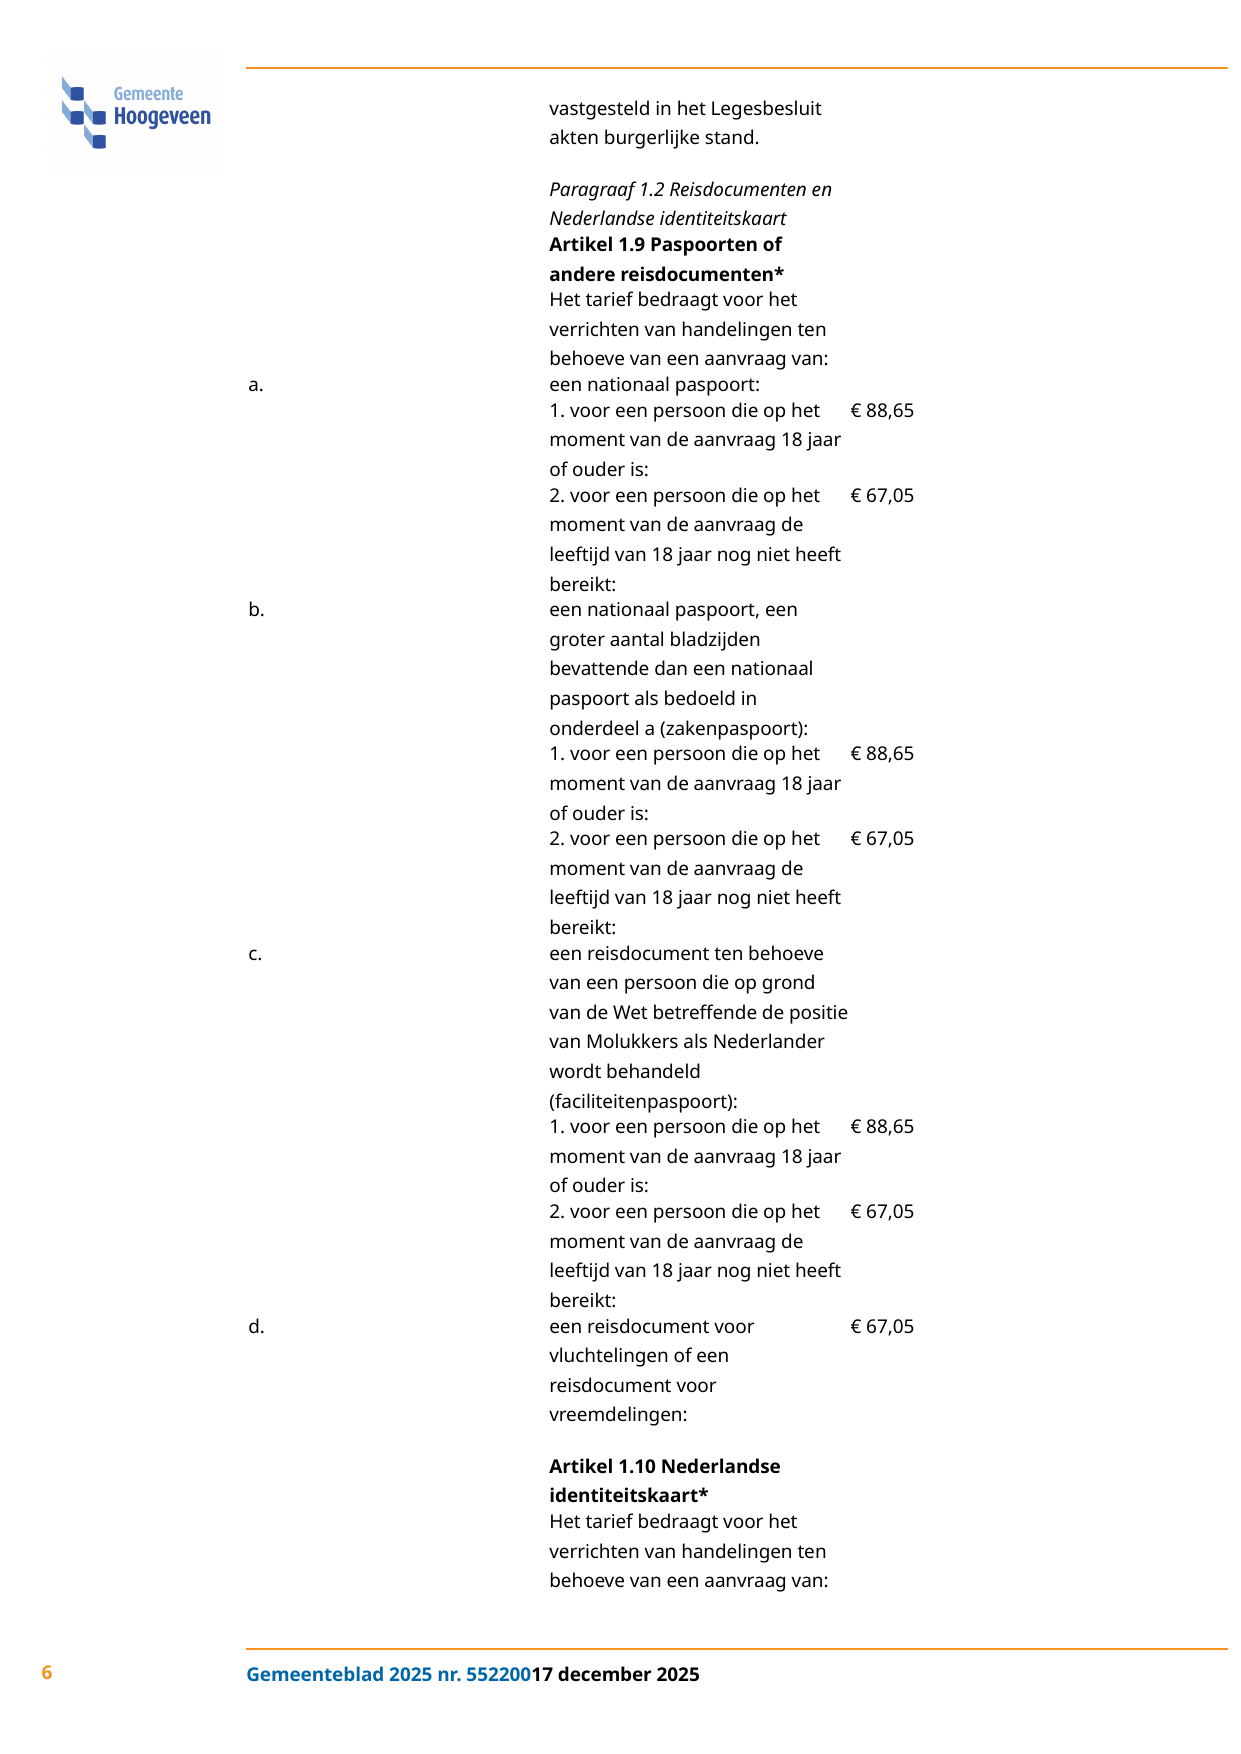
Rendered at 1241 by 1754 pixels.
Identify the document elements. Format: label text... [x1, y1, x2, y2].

table_cell [248, 825, 549, 940]
table_cell [850, 940, 1152, 1113]
table_cell [850, 371, 1152, 397]
table_cell € 88,65 [850, 1114, 1152, 1198]
table_cell [850, 150, 1152, 176]
table_cell Artikel 1.9 Paspoorten of andere reisdocumenten* [549, 231, 850, 286]
table_cell [248, 1453, 549, 1508]
table_cell [850, 1428, 1152, 1453]
table_cell [248, 231, 549, 286]
table_cell c. [248, 940, 549, 1113]
table_cell € 67,05 [850, 825, 1152, 940]
table_cell [248, 1428, 549, 1453]
table_cell 1. voor een persoon die op het moment van de aanvraag 18 jaar of ouder is: [549, 741, 850, 825]
table_cell a. [248, 371, 549, 397]
table_cell b. [248, 596, 549, 741]
table_cell € 67,05 [850, 1313, 1152, 1427]
table_cell [248, 286, 549, 371]
table_cell 2. voor een persoon die op het moment van de aanvraag de leeftijd van 18 jaar nog niet heeft bereikt: [549, 825, 850, 940]
table_cell [248, 482, 549, 596]
table_cell [850, 95, 1152, 150]
picture [41, 47, 231, 172]
table_cell Artikel 1.10 Nederlandse identiteitskaart* [549, 1453, 850, 1508]
table_cell [248, 1199, 549, 1313]
table_cell Paragraaf 1.2 Reisdocumenten en Nederlandse identiteitskaart [549, 176, 850, 231]
table_cell € 67,05 [850, 1199, 1152, 1313]
table_cell [850, 1453, 1152, 1508]
table_cell vastgesteld in het Legesbesluit akten burgerlijke stand. [549, 95, 850, 150]
table_cell [549, 1428, 850, 1453]
table_cell een reisdocument voor vluchtelingen of een reisdocument voor vreemdelingen: [549, 1313, 850, 1427]
table_cell [248, 397, 549, 482]
table_cell een nationaal paspoort, een groter aantal bladzijden bevattende dan een nationaal paspoort als bedoeld in onderdeel a (zakenpaspoort): [549, 596, 850, 741]
table_cell [850, 231, 1152, 286]
table_cell 1. voor een persoon die op het moment van de aanvraag 18 jaar of ouder is: [549, 1114, 850, 1198]
table_cell [850, 596, 1152, 741]
table_cell € 67,05 [850, 482, 1152, 596]
table_cell een nationaal paspoort: [549, 371, 850, 397]
table_cell 1. voor een persoon die op het moment van de aanvraag 18 jaar of ouder is: [549, 397, 850, 482]
table_cell 2. voor een persoon die op het moment van de aanvraag de leeftijd van 18 jaar nog niet heeft bereikt: [549, 482, 850, 596]
table_cell Het tarief bedraagt voor het verrichten van handelingen ten behoeve van een aanvraag van: [549, 286, 850, 371]
table_cell [850, 176, 1152, 231]
table_cell [850, 286, 1152, 371]
table_cell [248, 95, 549, 150]
table_cell [850, 1509, 1152, 1593]
table_cell [248, 176, 549, 231]
table_cell [248, 741, 549, 825]
table_cell [549, 150, 850, 176]
table_cell d. [248, 1313, 549, 1427]
table_cell [248, 150, 549, 176]
table_cell € 88,65 [850, 397, 1152, 482]
table_cell Het tarief bedraagt voor het verrichten van handelingen ten behoeve van een aanvraag van: [549, 1509, 850, 1593]
table_cell [248, 1114, 549, 1198]
table_cell 2. voor een persoon die op het moment van de aanvraag de leeftijd van 18 jaar nog niet heeft bereikt: [549, 1199, 850, 1313]
table_cell € 88,65 [850, 741, 1152, 825]
table_cell [248, 1509, 549, 1593]
table_cell een reisdocument ten behoeve van een persoon die op grond van de Wet betreffende de positie van Molukkers als Nederlander wordt behandeld (faciliteitenpaspoort): [549, 940, 850, 1113]
